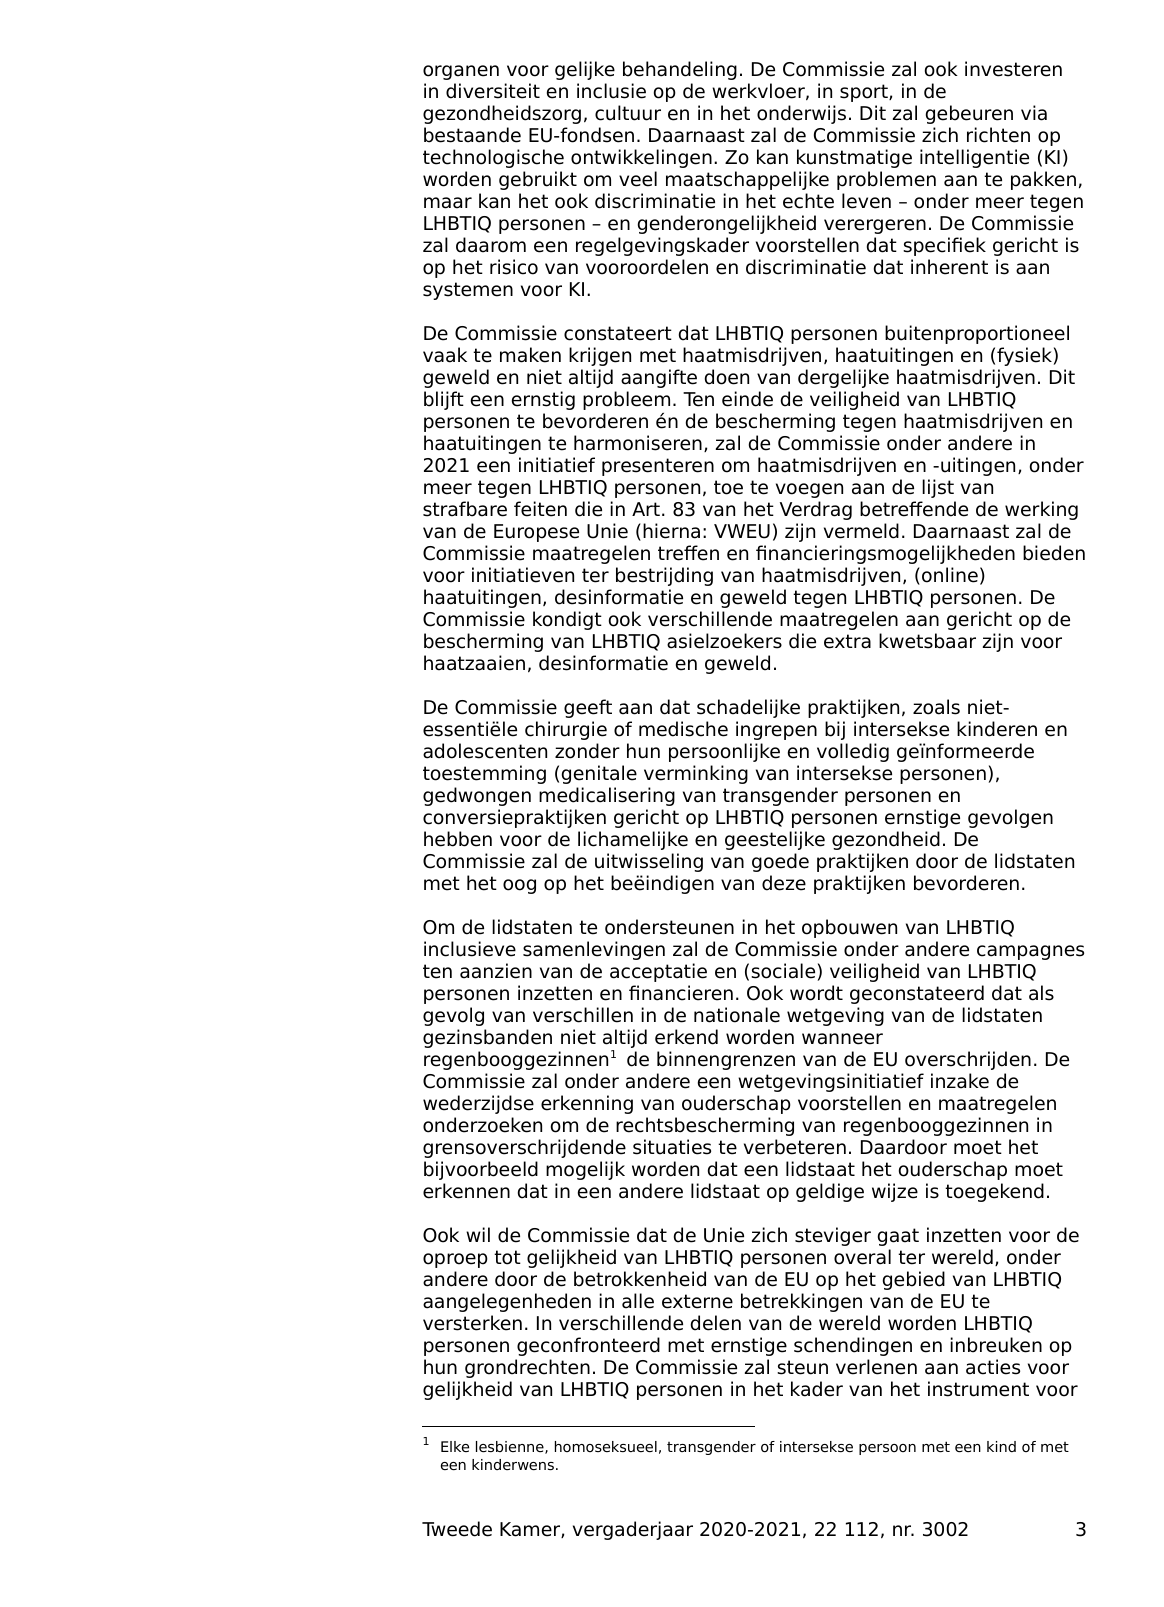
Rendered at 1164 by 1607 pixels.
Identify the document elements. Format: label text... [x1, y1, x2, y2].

text Ook wil de Commissie dat de Unie zich steviger gaat inzetten voor de oproep tot gelijkheid van LHBTIQ personen overal ter wereld, onder andere door de betrokkenheid van de EU op het gebied van LHBTIQ aangelegenheden in alle externe betrekkingen van de EU te versterken. In verschillende delen van de wereld worden LHBTIQ personen geconfronteerd met ernstige schendingen en inbreuken op hun grondrechten. De Commissie zal steun verlenen aan acties voor gelijkheid van LHBTIQ personen in het kader van het instrument voor [422, 1225, 1087, 1401]
text Om de lidstaten te ondersteunen in het opbouwen van LHBTIQ inclusieve samenlevingen zal de Commissie onder andere campagnes ten aanzien van de acceptatie en (sociale) veiligheid van LHBTIQ personen inzetten en financieren. Ook wordt geconstateerd dat als gevolg van verschillen in de nationale wetgeving van de lidstaten gezinsbanden niet altijd erkend worden wanneer regenbooggezinnen de binnengrenzen van de EU overschrijden. De Commissie zal onder andere een wetgevingsinitiatief inzake de wederzijdse erkenning van ouderschap voorstellen en maatregelen onderzoeken om de rechtsbescherming van regenbooggezinnen in grensoverschrijdende situaties te verbeteren. Daardoor moet het bijvoorbeeld mogelijk worden dat een lidstaat het ouderschap moet erkennen dat in een andere lidstaat op geldige wijze is toegekend. [422, 917, 1087, 1203]
text De Commissie geeft aan dat schadelijke praktijken, zoals niet-essentiële chirurgie of medische ingrepen bij intersekse kinderen en adolescenten zonder hun persoonlijke en volledig geïnformeerde toestemming (genitale verminking van intersekse personen), gedwongen medicalisering van transgender personen en conversiepraktijken gericht op LHBTIQ personen ernstige gevolgen hebben voor de lichamelijke en geestelijke gezondheid. De Commissie zal de uitwisseling van goede praktijken door de lidstaten met het oog op het beëindigen van deze praktijken bevorderen. [422, 697, 1087, 895]
text De Commissie constateert dat LHBTIQ personen buitenproportioneel vaak te maken krijgen met haatmisdrijven, haatuitingen en (fysiek) geweld en niet altijd aangifte doen van dergelijke haatmisdrijven. Dit blijft een ernstig probleem. Ten einde de veiligheid van LHBTIQ personen te bevorderen én de bescherming tegen haatmisdrijven en haatuitingen te harmoniseren, zal de Commissie onder andere in 2021 een initiatief presenteren om haatmisdrijven en -uitingen, onder meer tegen LHBTIQ personen, toe te voegen aan de lijst van strafbare feiten die in Art. 83 van het Verdrag betreffende de werking van de Europese Unie (hierna: VWEU) zijn vermeld. Daarnaast zal de Commissie maatregelen treffen en financieringsmogelijkheden bieden voor initiatieven ter bestrijding van haatmisdrijven, (online) haatuitingen, desinformatie en geweld tegen LHBTIQ personen. De Commissie kondigt ook verschillende maatregelen aan gericht op de bescherming van LHBTIQ asielzoekers die extra kwetsbaar zijn voor haatzaaien, desinformatie en geweld. [422, 323, 1087, 675]
text Elke lesbienne, homoseksueel, transgender of intersekse persoon met een kind of met een kinderwens. [422, 1435, 1087, 1474]
text organen voor gelijke behandeling. De Commissie zal ook investeren in diversiteit en inclusie op de werkvloer, in sport, in de gezondheidszorg, cultuur en in het onderwijs. Dit zal gebeuren via bestaande EU-fondsen. Daarnaast zal de Commissie zich richten op technologische ontwikkelingen. Zo kan kunstmatige intelligentie (KI) worden gebruikt om veel maatschappelijke problemen aan te pakken, maar kan het ook discriminatie in het echte leven – onder meer tegen LHBTIQ personen – en genderongelijkheid verergeren. De Commissie zal daarom een regelgevingskader voorstellen dat specifiek gericht is op het risico van vooroordelen en discriminatie dat inherent is aan systemen voor KI. [422, 59, 1087, 301]
